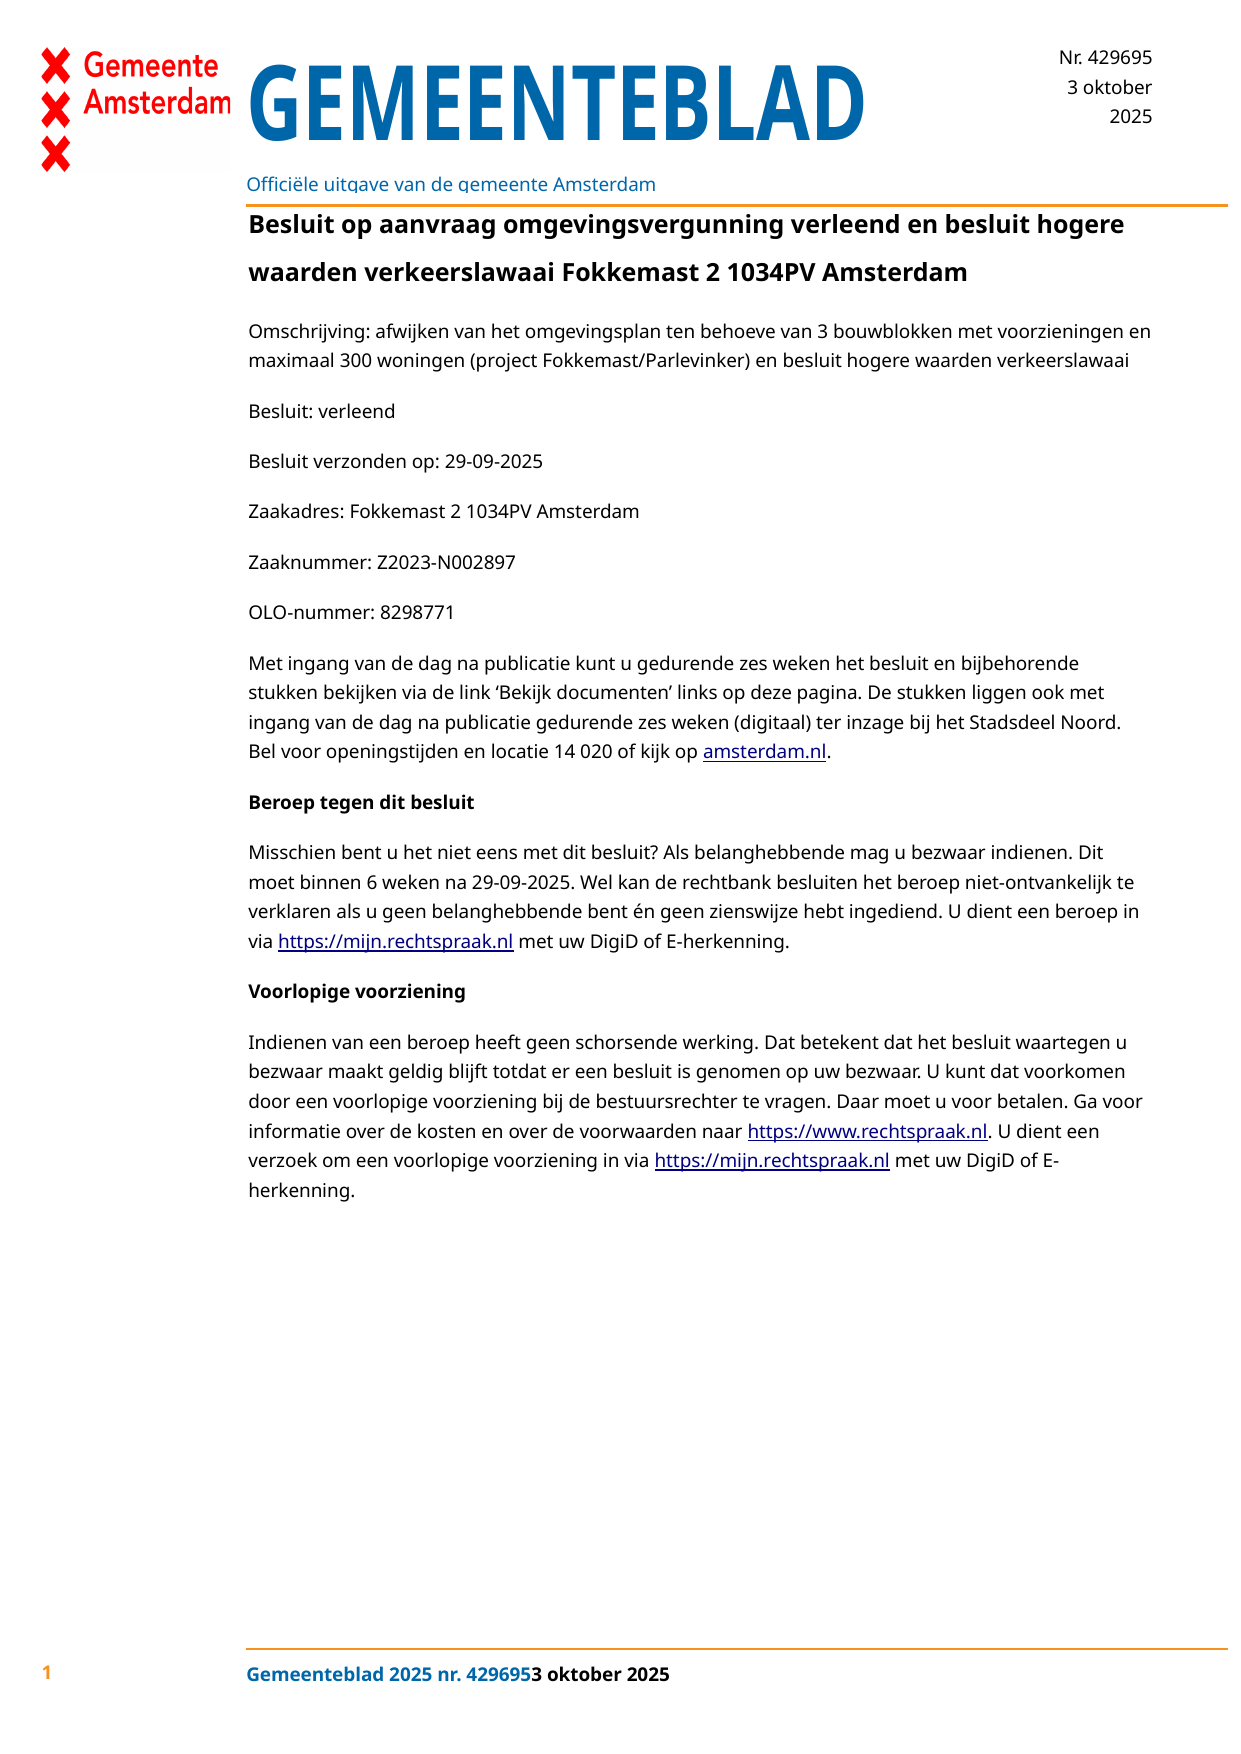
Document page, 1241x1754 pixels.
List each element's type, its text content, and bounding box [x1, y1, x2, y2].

text Besluit: verleend [248, 398, 1152, 424]
text Indienen van een beroep heeft geen schorsende werking. Dat betekent dat het besluit waartegen u bezwaar maakt geldig blijft totdat er een besluit is genomen op uw bezwaar. U kunt dat voorkomen door een voorlopige voorziening bij de bestuursrechter te vragen. Daar moet u voor betalen. Ga voor informatie over de kosten en over de voorwaarden naar https://www.rechtspraak.nl. U dient een verzoek om een voorlopige voorziening in via https://mijn.rechtspraak.nl met uw DigiD of E-herkenning. [248, 1029, 1152, 1203]
text Besluit op aanvraag omgevingsvergunning verleend en besluit hogere waarden verkeerslawaai Fokkemast 2 1034PV Amsterdam [248, 207, 1152, 288]
picture [41, 47, 231, 172]
text Zaakadres: Fokkemast 2 1034PV Amsterdam [248, 499, 1152, 524]
text Beroep tegen dit besluit [248, 789, 1152, 815]
text Voorlopige voorziening [248, 979, 1152, 1004]
text Misschien bent u het niet eens met dit besluit? Als belanghebbende mag u bezwaar indienen. Dit moet binnen 6 weken na 29-09-2025. Wel kan de rechtbank besluiten het beroep niet-ontvankelijk te verklaren als u geen belanghebbende bent én geen zienswijze hebt ingediend. U dient een beroep in via https://mijn.rechtspraak.nl met uw DigiD of E-herkenning. [248, 839, 1152, 954]
text Besluit verzonden op: 29-09-2025 [248, 448, 1152, 474]
text Zaaknummer: Z2023-N002897 [248, 549, 1152, 575]
text OLO-nummer: 8298771 [248, 599, 1152, 625]
text Met ingang van de dag na publicatie kunt u gedurende zes weken het besluit en bijbehorende stukken bekijken via de link ‘Bekijk documenten’ links op deze pagina. De stukken liggen ook met ingang van de dag na publicatie gedurende zes weken (digitaal) ter inzage bij het Stadsdeel Noord. Bel voor openingstijden en locatie 14 020 of kijk op amsterdam.nl. [248, 650, 1152, 764]
text Omschrijving: afwijken van het omgevingsplan ten behoeve van 3 bouwblokken met voorzieningen en maximaal 300 woningen (project Fokkemast/Parlevinker) en besluit hogere waarden verkeerslawaai [248, 318, 1152, 373]
